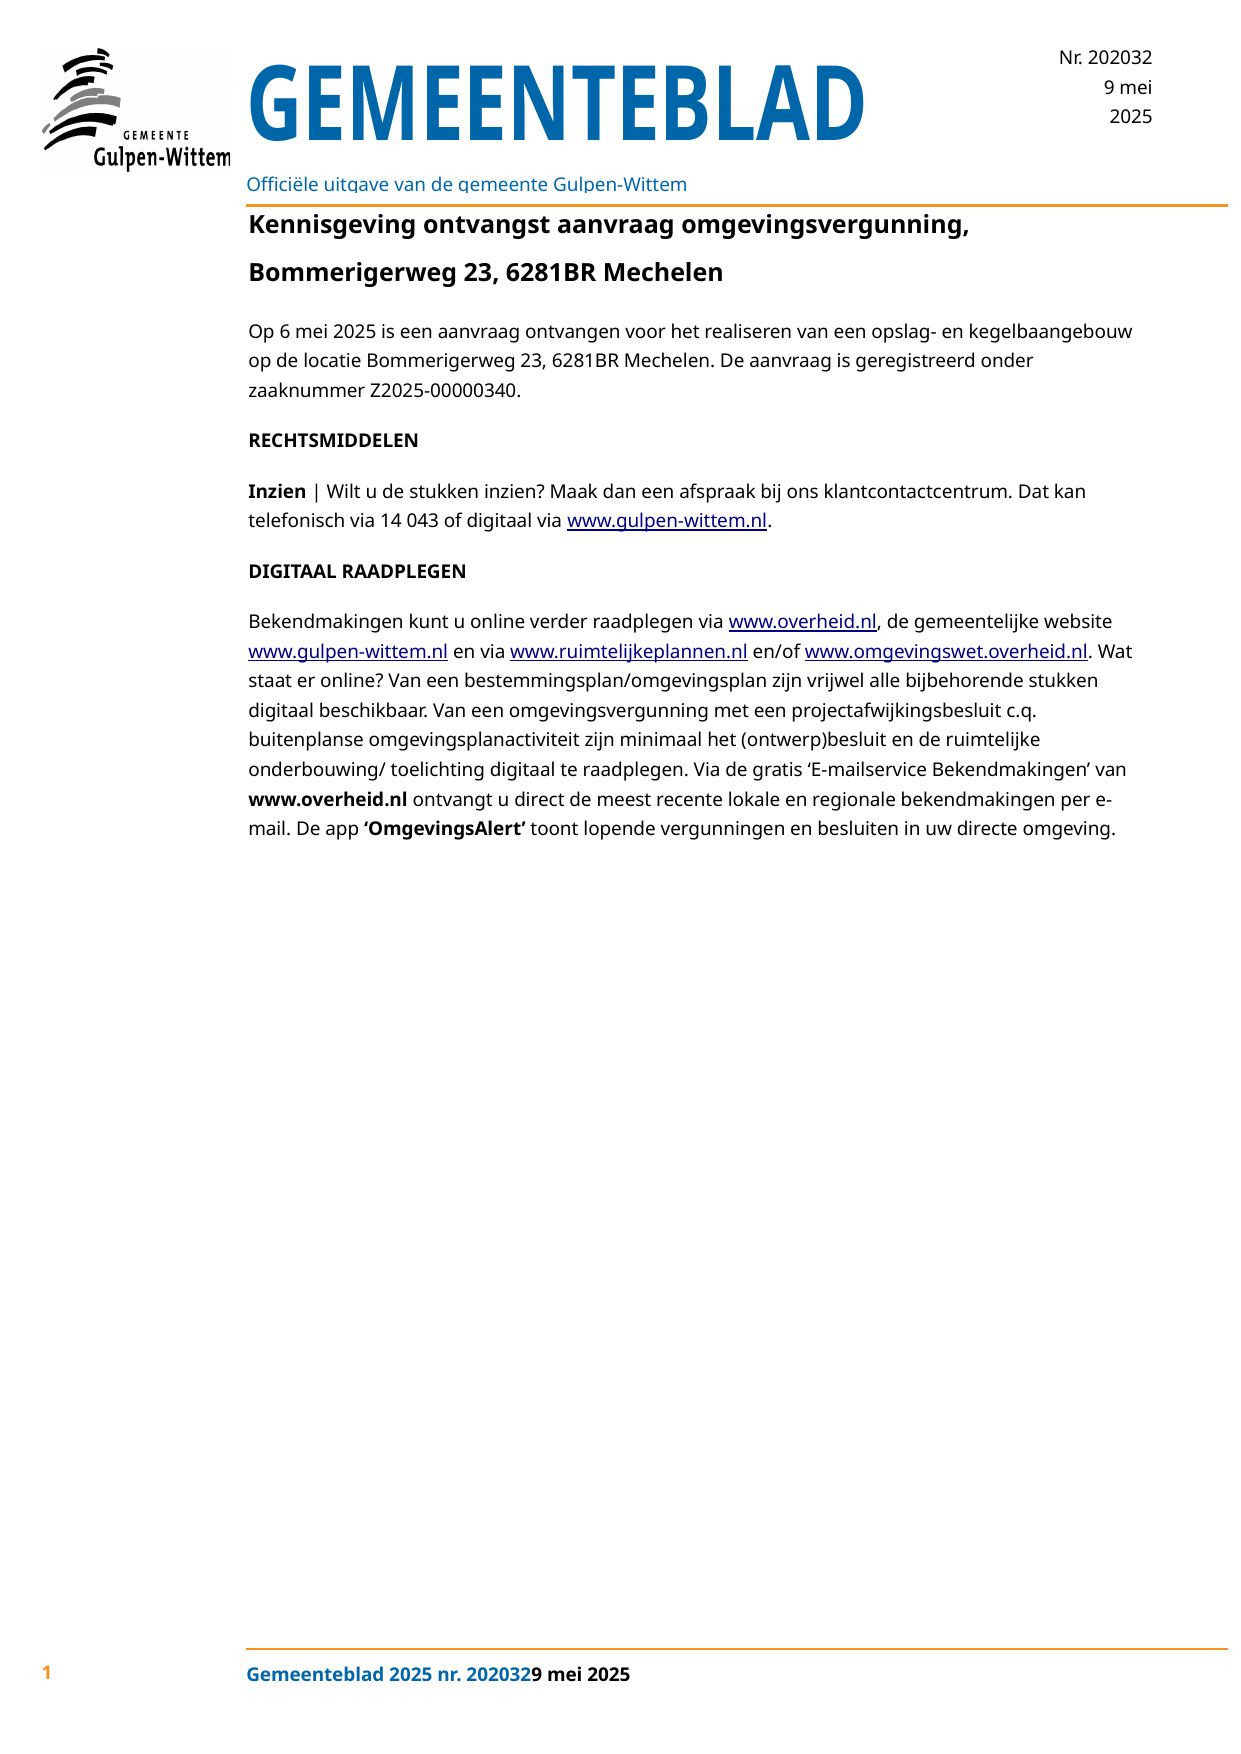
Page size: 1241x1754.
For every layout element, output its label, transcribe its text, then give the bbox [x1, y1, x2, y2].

text Inzien | Wilt u de stukken inzien? Maak dan een afspraak bij ons klantcontactcentrum. Dat kan telefonisch via 14 043 of digitaal via www.gulpen-wittem.nl. [248, 478, 1152, 533]
text Op 6 mei 2025 is een aanvraag ontvangen voor het realiseren van een opslag- en kegelbaangebouw op de locatie Bommerigerweg 23, 6281BR Mechelen. De aanvraag is geregistreerd onder zaaknummer Z2025-00000340. [248, 318, 1152, 403]
text RECHTSMIDDELEN [248, 427, 1152, 453]
text Bekendmakingen kunt u online verder raadplegen via www.overheid.nl, de gemeentelijke website www.gulpen-wittem.nl en via www.ruimtelijkeplannen.nl en/of www.omgevingswet.overheid.nl. Wat staat er online? Van een bestemmingsplan/omgevingsplan zijn vrijwel alle bijbehorende stukken digitaal beschikbaar. Van een omgevingsvergunning met een projectafwijkingsbesluit c.q. buitenplanse omgevingsplanactiviteit zijn minimaal het (ontwerp)besluit en de ruimtelijke onderbouwing/ toelichting digitaal te raadplegen. Via de gratis ‘E-mailservice Bekendmakingen’ van www.overheid.nl ontvangt u direct de meest recente lokale en regionale bekendmakingen per e-mail. De app ‘OmgevingsAlert’ toont lopende vergunningen en besluiten in uw directe omgeving. [248, 608, 1152, 841]
text DIGITAAL RAADPLEGEN [248, 558, 1152, 584]
picture [41, 47, 231, 172]
text Kennisgeving ontvangst aanvraag omgevingsvergunning, Bommerigerweg 23, 6281BR Mechelen [248, 207, 1152, 288]
